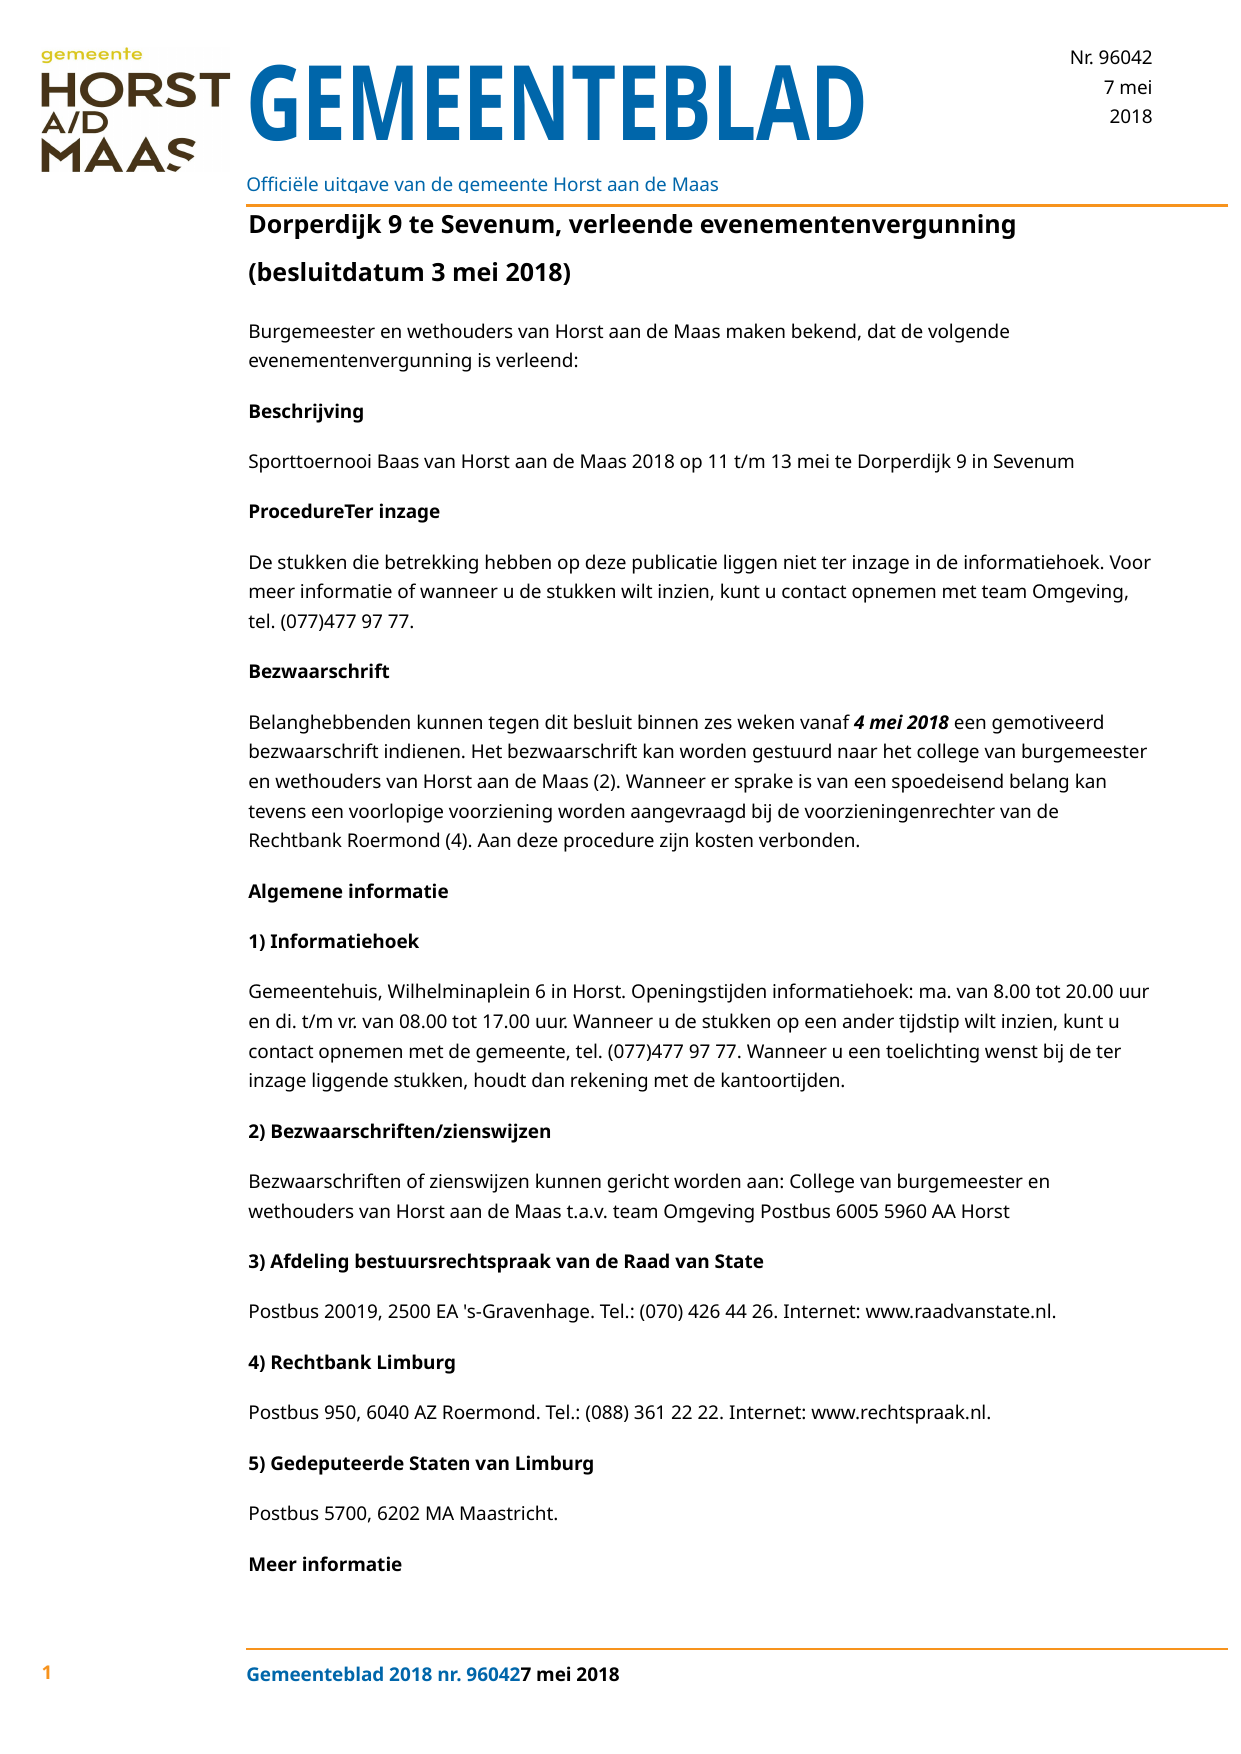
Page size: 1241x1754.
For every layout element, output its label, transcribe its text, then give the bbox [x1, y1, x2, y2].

text Algemene informatie [248, 878, 1152, 904]
text Dorperdijk 9 te Sevenum, verleende evenementenvergunning (besluitdatum 3 mei 2018) [248, 207, 1152, 288]
text Burgemeester en wethouders van Horst aan de Maas maken bekend, dat de volgende evenementenvergunning is verleend: [248, 318, 1152, 373]
text Postbus 5700, 6202 MA Maastricht. [248, 1500, 1152, 1526]
text Postbus 20019, 2500 EA 's-Gravenhage. Tel.: (070) 426 44 26. Internet: www.raadvanstate.nl. [248, 1299, 1152, 1324]
text Gemeentehuis, Wilhelminaplein 6 in Horst. Openingstijden informatiehoek: ma. van 8.00 tot 20.00 uur en di. t/m vr. van 08.00 tot 17.00 uur. Wanneer u de stukken op een ander tijdstip wilt inzien, kunt u contact opnemen met de gemeente, tel. (077)477 97 77. Wanneer u een toelichting wenst bij de ter inzage liggende stukken, houdt dan rekening met de kantoortijden. [248, 979, 1152, 1093]
text 2) Bezwaarschriften/zienswijzen [248, 1118, 1152, 1144]
text Beschrijving [248, 398, 1152, 424]
text De stukken die betrekking hebben op deze publicatie liggen niet ter inzage in de informatiehoek. Voor meer informatie of wanneer u de stukken wilt inzien, kunt u contact opnemen met team Omgeving, tel. (077)477 97 77. [248, 549, 1152, 634]
text Meer informatie [248, 1551, 1152, 1577]
text 1) Informatiehoek [248, 928, 1152, 954]
text Belanghebbenden kunnen tegen dit besluit binnen zes weken vanaf 4 mei 2018 een gemotiveerd bezwaarschrift indienen. Het bezwaarschrift kan worden gestuurd naar het college van burgemeester en wethouders van Horst aan de Maas (2). Wanneer er sprake is van een spoedeisend belang kan tevens een voorlopige voorziening worden aangevraagd bij de voorzieningenrechter van de Rechtbank Roermond (4). Aan deze procedure zijn kosten verbonden. [248, 709, 1152, 853]
text 3) Afdeling bestuursrechtspraak van de Raad van State [248, 1248, 1152, 1274]
text 4) Rechtbank Limburg [248, 1349, 1152, 1375]
text Postbus 950, 6040 AZ Roermond. Tel.: (088) 361 22 22. Internet: www.rechtspraak.nl. [248, 1399, 1152, 1425]
text 5) Gedeputeerde Staten van Limburg [248, 1450, 1152, 1476]
picture [41, 47, 231, 172]
text Bezwaarschrift [248, 659, 1152, 684]
text Sporttoernooi Baas van Horst aan de Maas 2018 op 11 t/m 13 mei te Dorperdijk 9 in Sevenum [248, 448, 1152, 474]
text ProcedureTer inzage [248, 499, 1152, 524]
text Bezwaarschriften of zienswijzen kunnen gericht worden aan: College van burgemeester en wethouders van Horst aan de Maas t.a.v. team Omgeving Postbus 6005 5960 AA Horst [248, 1168, 1152, 1224]
